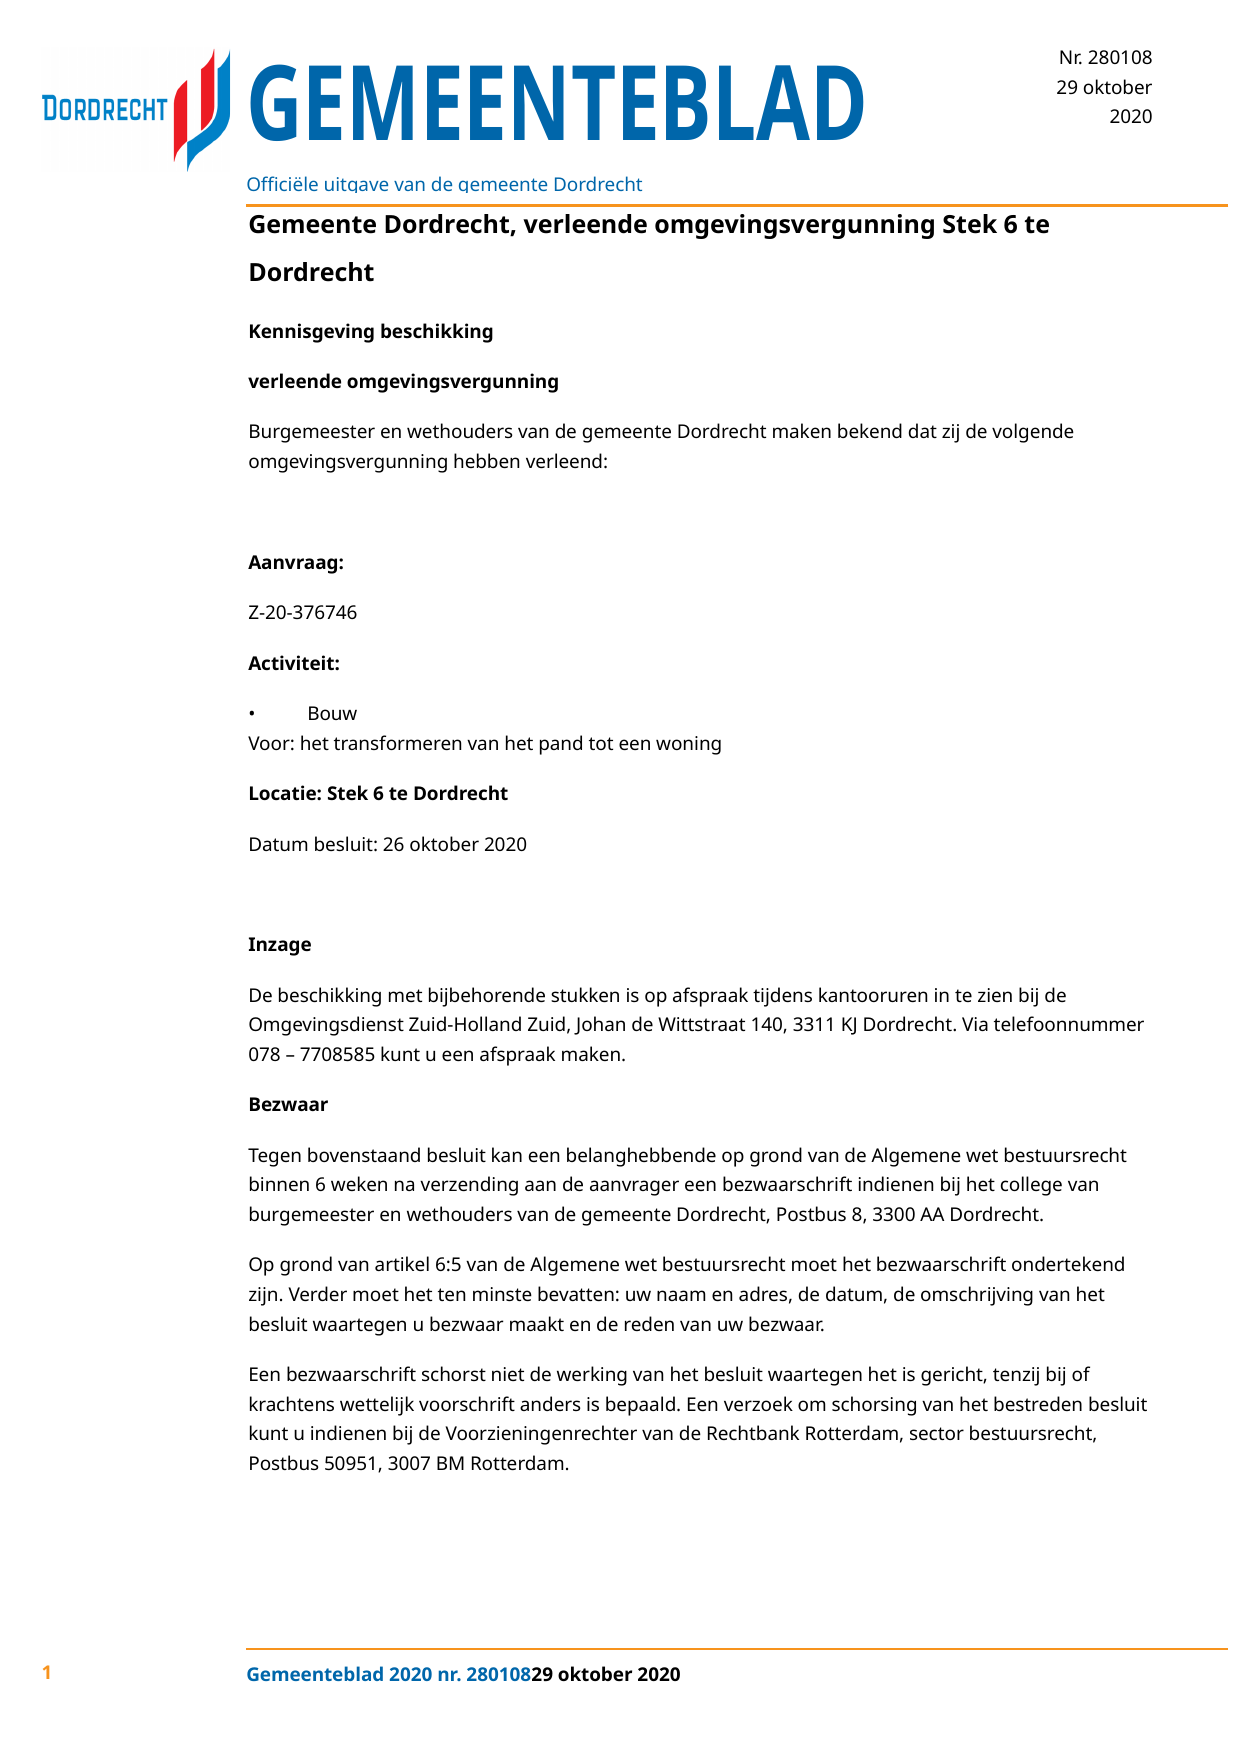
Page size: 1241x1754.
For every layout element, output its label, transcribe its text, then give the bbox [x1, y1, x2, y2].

text Burgemeester en wethouders van de gemeente Dordrecht maken bekend dat zij de volgende omgevingsvergunning hebben verleend: [248, 419, 1152, 474]
picture [41, 47, 231, 172]
text Aanvraag: [248, 549, 1152, 575]
text Datum besluit: 26 oktober 2020 [248, 831, 1152, 857]
list Bouw [248, 700, 1152, 726]
text Activiteit: [248, 650, 1152, 676]
text Z-20-376746 [248, 599, 1152, 625]
text Kennisgeving beschikking [248, 318, 1152, 344]
text Op grond van artikel 6:5 van de Algemene wet bestuursrecht moet het bezwaarschrift ondertekend zijn. Verder moet het ten minste bevatten: uw naam en adres, de datum, de omschrijving van het besluit waartegen u bezwaar maakt en de reden van uw bezwaar. [248, 1252, 1152, 1337]
text Inzage [248, 932, 1152, 957]
text Een bezwaarschrift schorst niet de werking van het besluit waartegen het is gericht, tenzij bij of krachtens wettelijk voorschrift anders is bepaald. Een verzoek om schorsing van het bestreden besluit kunt u indienen bij de Voorzieningenrechter van de Rechtbank Rotterdam, sector bestuursrecht, Postbus 50951, 3007 BM Rotterdam. [248, 1361, 1152, 1476]
text Bezwaar [248, 1092, 1152, 1117]
text Locatie: Stek 6 te Dordrecht [248, 780, 1152, 806]
text Gemeente Dordrecht, verleende omgevingsvergunning Stek 6 te Dordrecht [248, 207, 1152, 288]
text Tegen bovenstaand besluit kan een belanghebbende op grond van de Algemene wet bestuursrecht binnen 6 weken na verzending aan de aanvrager een bezwaarschrift indienen bij het college van burgemeester en wethouders van de gemeente Dordrecht, Postbus 8, 3300 AA Dordrecht. [248, 1142, 1152, 1227]
text verleende omgevingsvergunning [248, 368, 1152, 394]
text De beschikking met bijbehorende stukken is op afspraak tijdens kantooruren in te zien bij de Omgevingsdienst Zuid-Holland Zuid, Johan de Wittstraat 140, 3311 KJ Dordrecht. Via telefoonnummer 078 – 7708585 kunt u een afspraak maken. [248, 982, 1152, 1067]
text Voor: het transformeren van het pand tot een woning [248, 730, 1152, 756]
